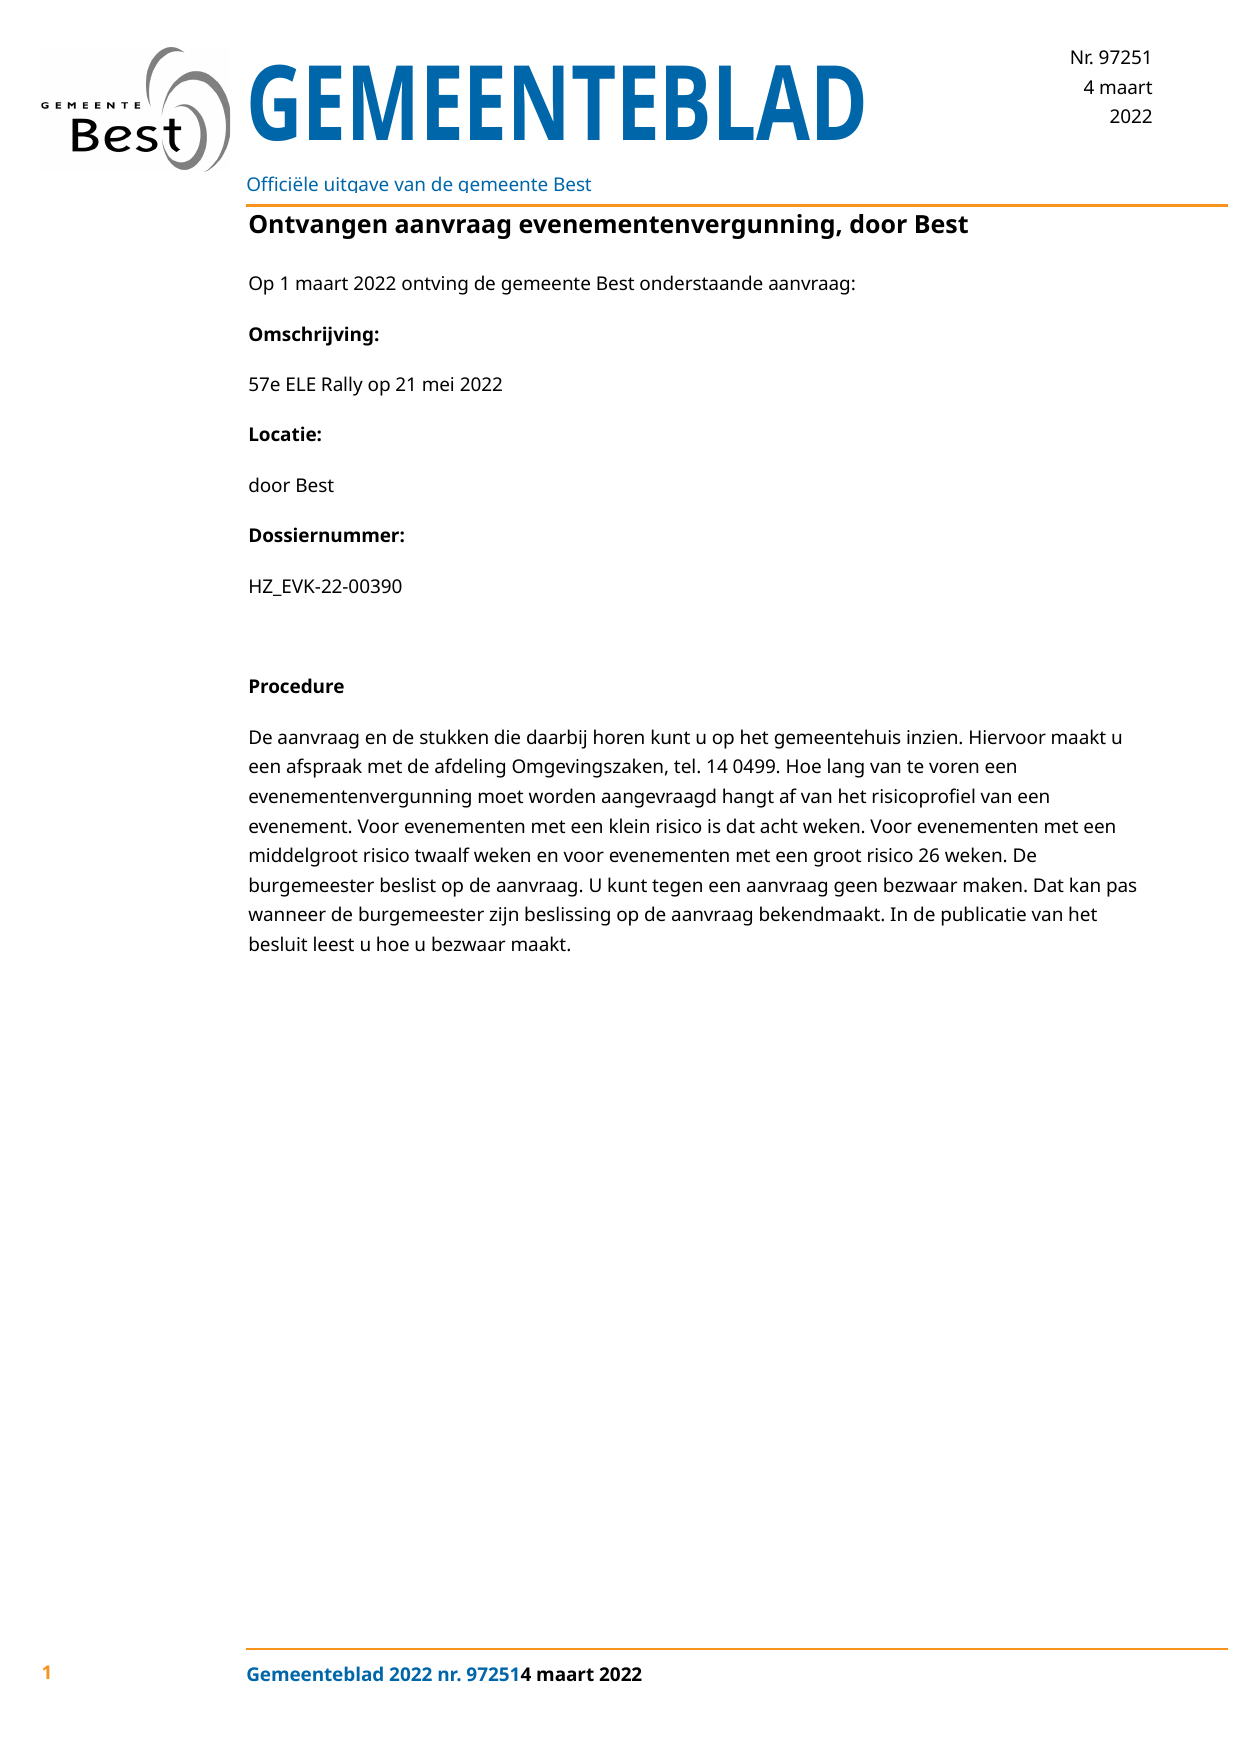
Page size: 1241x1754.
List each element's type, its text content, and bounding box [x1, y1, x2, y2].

text Dossiernummer: [248, 522, 1152, 548]
text De aanvraag en de stukken die daarbij horen kunt u op het gemeentehuis inzien. Hiervoor maakt u een afspraak met de afdeling Omgevingszaken, tel. 14 0499. Hoe lang van te voren een evenementenvergunning moet worden aangevraagd hangt af van het risicoprofiel van een evenement. Voor evenementen met een klein risico is dat acht weken. Voor evenementen met een middelgroot risico twaalf weken en voor evenementen met een groot risico 26 weken. De burgemeester beslist op de aanvraag. U kunt tegen een aanvraag geen bezwaar maken. Dat kan pas wanneer de burgemeester zijn beslissing op de aanvraag bekendmaakt. In de publicatie van het besluit leest u hoe u bezwaar maakt. [248, 724, 1152, 957]
picture [41, 47, 231, 172]
text Omschrijving: [248, 321, 1152, 346]
text Op 1 maart 2022 ontving de gemeente Best onderstaande aanvraag: [248, 270, 1152, 296]
text 57e ELE Rally op 21 mei 2022 [248, 371, 1152, 397]
text Procedure [248, 674, 1152, 699]
text HZ_EVK-22-00390 [248, 573, 1152, 598]
text Locatie: [248, 422, 1152, 447]
text Ontvangen aanvraag evenementenvergunning, door Best [248, 207, 1152, 241]
text door Best [248, 472, 1152, 498]
